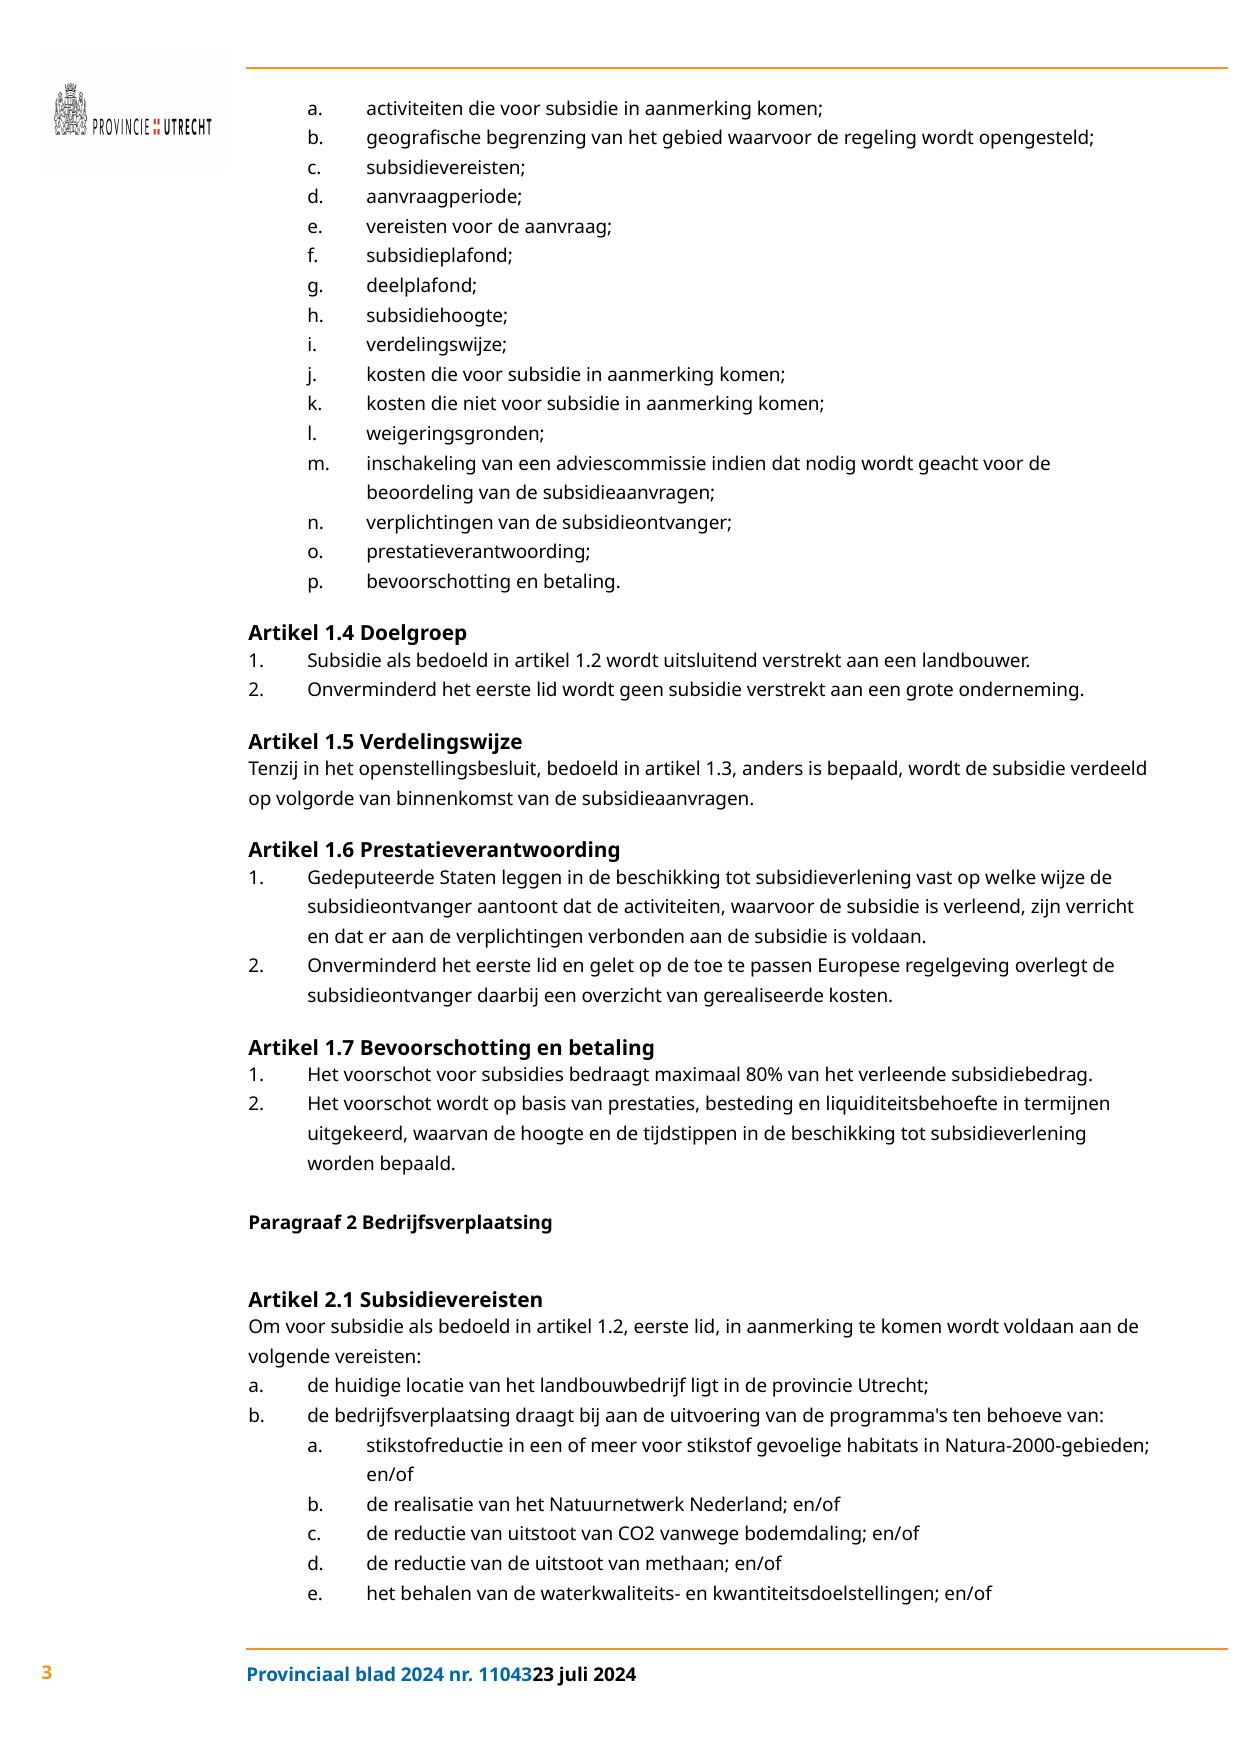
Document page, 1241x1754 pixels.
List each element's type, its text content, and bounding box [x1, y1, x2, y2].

list activiteiten die voor subsidie in aanmerking komen; [307, 95, 1152, 121]
list geografische begrenzing van het gebied waarvoor de regeling wordt opengesteld; [307, 124, 1152, 150]
list verplichtingen van de subsidieontvanger; [307, 509, 1152, 535]
text Artikel 1.5 Verdelingswijze [248, 727, 1152, 755]
text Om voor subsidie als bedoeld in artikel 1.2, eerste lid, in aanmerking te komen wordt voldaan aan de volgende vereisten: [248, 1313, 1152, 1369]
list de reductie van de uitstoot van methaan; en/of [307, 1550, 1152, 1576]
list stikstofreductie in een of meer voor stikstof gevoelige habitats in Natura-2000-gebieden; en/of [307, 1432, 1152, 1487]
text Tenzij in het openstellingsbesluit, bedoeld in artikel 1.3, anders is bepaald, wordt de subsidie verdeeld op volgorde van binnenkomst van de subsidieaanvragen. [248, 755, 1152, 811]
text Artikel 1.6 Prestatieverantwoording [248, 835, 1152, 864]
text Artikel 1.7 Bevoorschotting en betaling [248, 1033, 1152, 1061]
list Subsidie als bedoeld in artikel 1.2 wordt uitsluitend verstrekt aan een landbouwer. [248, 647, 1152, 673]
list kosten die voor subsidie in aanmerking komen; [307, 361, 1152, 387]
list subsidiehoogte; [307, 302, 1152, 328]
list bevoorschotting en betaling. [307, 568, 1152, 594]
text Artikel 2.1 Subsidievereisten [248, 1285, 1152, 1313]
list verdelingswijze; [307, 331, 1152, 357]
list het behalen van de waterkwaliteits- en kwantiteitsdoelstellingen; en/of [307, 1580, 1152, 1606]
list Het voorschot voor subsidies bedraagt maximaal 80% van het verleende subsidiebedrag. [248, 1061, 1152, 1087]
list Onverminderd het eerste lid wordt geen subsidie verstrekt aan een grote onderneming. [248, 677, 1152, 702]
list subsidieplafond; [307, 243, 1152, 268]
picture [41, 47, 231, 172]
list aanvraagperiode; [307, 183, 1152, 209]
list kosten die niet voor subsidie in aanmerking komen; [307, 391, 1152, 416]
list de realisatie van het Natuurnetwerk Nederland; en/of [307, 1491, 1152, 1517]
list de reductie van uitstoot van CO2 vanwege bodemdaling; en/of [307, 1521, 1152, 1546]
list subsidievereisten; [307, 154, 1152, 180]
list vereisten voor de aanvraag; [307, 213, 1152, 239]
list de huidige locatie van het landbouwbedrijf ligt in de provincie Utrecht; [248, 1373, 1152, 1398]
list prestatieverantwoording; [307, 538, 1152, 564]
list inschakeling van een adviescommissie indien dat nodig wordt geacht voor de beoordeling van de subsidieaanvragen; [307, 450, 1152, 505]
list Het voorschot wordt op basis van prestaties, besteding en liquiditeitsbehoefte in termijnen uitgekeerd, waarvan de hoogte en de tijdstippen in de beschikking tot subsidieverlening worden bepaald. [248, 1091, 1152, 1176]
text Artikel 1.4 Doelgroep [248, 618, 1152, 647]
list Onverminderd het eerste lid en gelet op de toe te passen Europese regelgeving overlegt de subsidieontvanger daarbij een overzicht van gerealiseerde kosten. [248, 953, 1152, 1008]
list deelplafond; [307, 272, 1152, 298]
list weigeringsgronden; [307, 420, 1152, 446]
text Paragraaf 2 Bedrijfsverplaatsing [248, 1209, 1152, 1235]
list Gedeputeerde Staten leggen in de beschikking tot subsidieverlening vast op welke wijze de subsidieontvanger aantoont dat de activiteiten, waarvoor de subsidie is verleend, zijn verricht en dat er aan de verplichtingen verbonden aan de subsidie is voldaan. [248, 864, 1152, 949]
list de bedrijfsverplaatsing draagt bij aan de uitvoering van de programma's ten behoeve van: [248, 1402, 1152, 1428]
